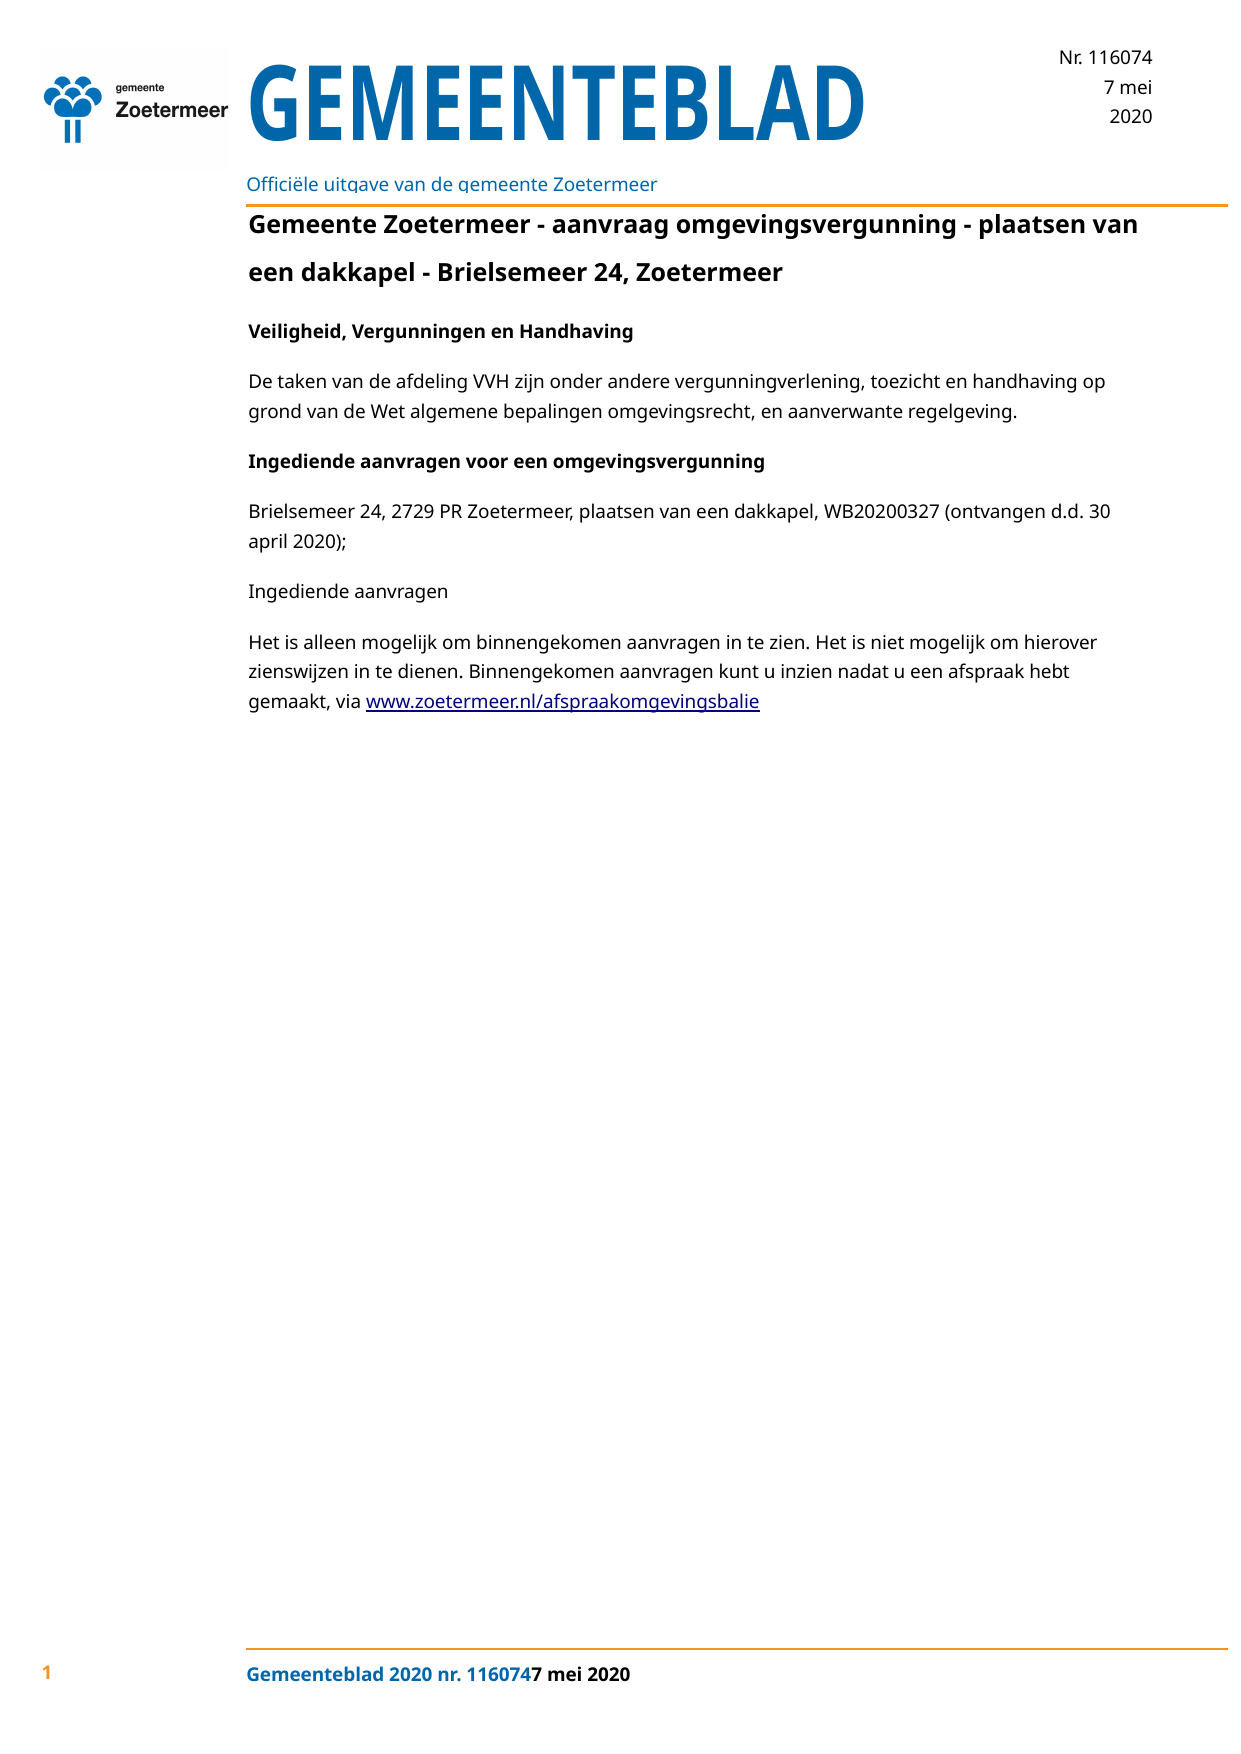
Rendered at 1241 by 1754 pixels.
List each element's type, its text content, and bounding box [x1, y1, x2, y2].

text Het is alleen mogelijk om binnengekomen aanvragen in te zien. Het is niet mogelijk om hierover zienswijzen in te dienen. Binnengekomen aanvragen kunt u inzien nadat u een afspraak hebt gemaakt, via www.zoetermeer.nl/afspraakomgevingsbalie [248, 629, 1152, 714]
text Ingediende aanvragen voor een omgevingsvergunning [248, 448, 1152, 474]
picture [41, 47, 231, 172]
text Veiligheid, Vergunningen en Handhaving [248, 318, 1152, 344]
text Ingediende aanvragen [248, 579, 1152, 604]
text Brielsemeer 24, 2729 PR Zoetermeer, plaatsen van een dakkapel, WB20200327 (ontvangen d.d. 30 april 2020); [248, 499, 1152, 554]
text Gemeente Zoetermeer - aanvraag omgevingsvergunning - plaatsen van een dakkapel - Brielsemeer 24, Zoetermeer [248, 207, 1152, 288]
text De taken van de afdeling VVH zijn onder andere vergunningverlening, toezicht en handhaving op grond van de Wet algemene bepalingen omgevingsrecht, en aanverwante regelgeving. [248, 368, 1152, 424]
